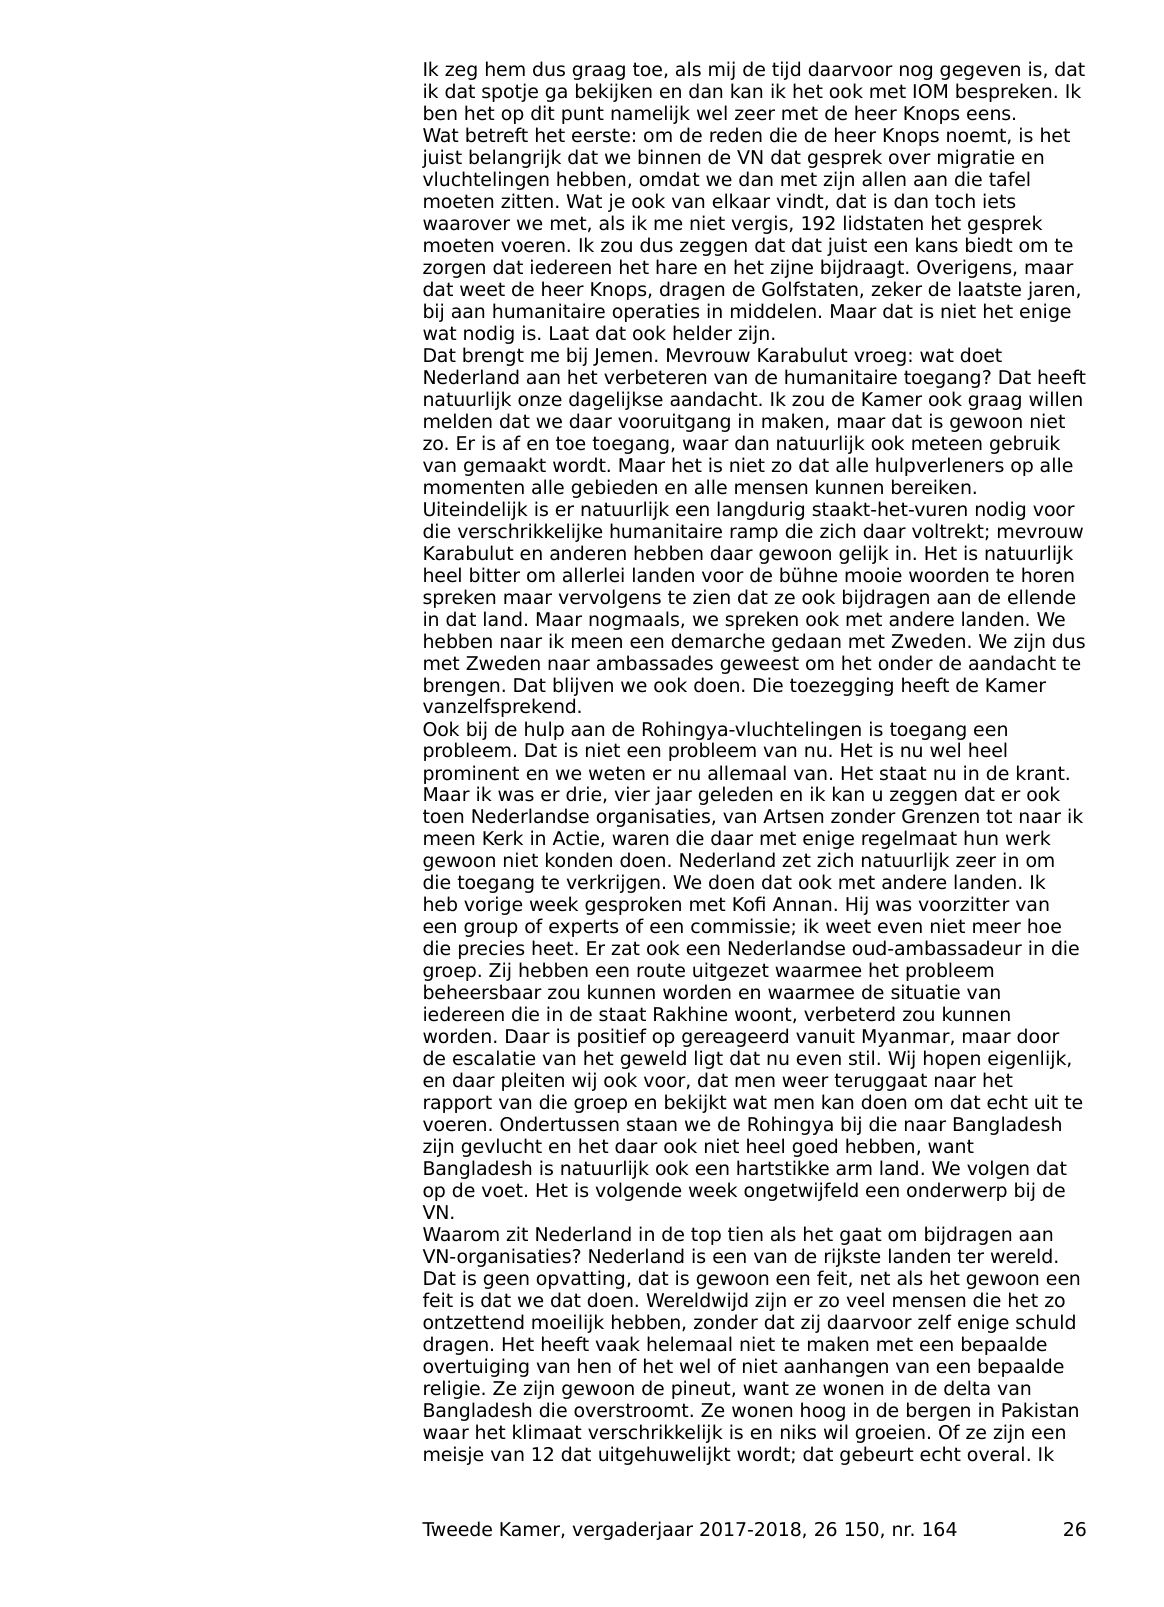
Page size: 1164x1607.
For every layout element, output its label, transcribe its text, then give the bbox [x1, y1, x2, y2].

text Ook bij de hulp aan de Rohingya-vluchtelingen is toegang een probleem. Dat is niet een probleem van nu. Het is nu wel heel prominent en we weten er nu allemaal van. Het staat nu in de krant. Maar ik was er drie, vier jaar geleden en ik kan u zeggen dat er ook toen Nederlandse organisaties, van Artsen zonder Grenzen tot naar ik meen Kerk in Actie, waren die daar met enige regelmaat hun werk gewoon niet konden doen. Nederland zet zich natuurlijk zeer in om die toegang te verkrijgen. We doen dat ook met andere landen. Ik heb vorige week gesproken met Kofi Annan. Hij was voorzitter van een group of experts of een commissie; ik weet even niet meer hoe die precies heet. Er zat ook een Nederlandse oud-ambassadeur in die groep. Zij hebben een route uitgezet waarmee het probleem beheersbaar zou kunnen worden en waarmee de situatie van iedereen die in de staat Rakhine woont, verbeterd zou kunnen worden. Daar is positief op gereageerd vanuit Myanmar, maar door de escalatie van het geweld ligt dat nu even stil. Wij hopen eigenlijk, en daar pleiten wij ook voor, dat men weer teruggaat naar het rapport van die groep en bekijkt wat men kan doen om dat echt uit te voeren. Ondertussen staan we de Rohingya bij die naar Bangladesh zijn gevlucht en het daar ook niet heel goed hebben, want Bangladesh is natuurlijk ook een hartstikke arm land. We volgen dat op de voet. Het is volgende week ongetwijfeld een onderwerp bij de VN. [422, 718, 1087, 1224]
text Waarom zit Nederland in de top tien als het gaat om bijdragen aan VN-organisaties? Nederland is een van de rijkste landen ter wereld. Dat is geen opvatting, dat is gewoon een feit, net als het gewoon een feit is dat we dat doen. Wereldwijd zijn er zo veel mensen die het zo ontzettend moeilijk hebben, zonder dat zij daarvoor zelf enige schuld dragen. Het heeft vaak helemaal niet te maken met een bepaalde overtuiging van hen of het wel of niet aanhangen van een bepaalde religie. Ze zijn gewoon de pineut, want ze wonen in de delta van Bangladesh die overstroomt. Ze wonen hoog in de bergen in Pakistan waar het klimaat verschrikkelijk is en niks wil groeien. Of ze zijn een meisje van 12 dat uitgehuwelijkt wordt; dat gebeurt echt overal. Ik [422, 1224, 1087, 1466]
text Ik zeg hem dus graag toe, als mij de tijd daarvoor nog gegeven is, dat ik dat spotje ga bekijken en dan kan ik het ook met IOM bespreken. Ik ben het op dit punt namelijk wel zeer met de heer Knops eens. [422, 59, 1087, 125]
text Dat brengt me bij Jemen. Mevrouw Karabulut vroeg: wat doet Nederland aan het verbeteren van de humanitaire toegang? Dat heeft natuurlijk onze dagelijkse aandacht. Ik zou de Kamer ook graag willen melden dat we daar vooruitgang in maken, maar dat is gewoon niet zo. Er is af en toe toegang, waar dan natuurlijk ook meteen gebruik van gemaakt wordt. Maar het is niet zo dat alle hulpverleners op alle momenten alle gebieden en alle mensen kunnen bereiken. Uiteindelijk is er natuurlijk een langdurig staakt-het-vuren nodig voor die verschrikkelijke humanitaire ramp die zich daar voltrekt; mevrouw Karabulut en anderen hebben daar gewoon gelijk in. Het is natuurlijk heel bitter om allerlei landen voor de bühne mooie woorden te horen spreken maar vervolgens te zien dat ze ook bijdragen aan de ellende in dat land. Maar nogmaals, we spreken ook met andere landen. We hebben naar ik meen een demarche gedaan met Zweden. We zijn dus met Zweden naar ambassades geweest om het onder de aandacht te brengen. Dat blijven we ook doen. Die toezegging heeft de Kamer vanzelfsprekend. [422, 345, 1087, 718]
text Wat betreft het eerste: om de reden die de heer Knops noemt, is het juist belangrijk dat we binnen de VN dat gesprek over migratie en vluchtelingen hebben, omdat we dan met zijn allen aan die tafel moeten zitten. Wat je ook van elkaar vindt, dat is dan toch iets waarover we met, als ik me niet vergis, 192 lidstaten het gesprek moeten voeren. Ik zou dus zeggen dat dat juist een kans biedt om te zorgen dat iedereen het hare en het zijne bijdraagt. Overigens, maar dat weet de heer Knops, dragen de Golfstaten, zeker de laatste jaren, bij aan humanitaire operaties in middelen. Maar dat is niet het enige wat nodig is. Laat dat ook helder zijn. [422, 125, 1087, 345]
